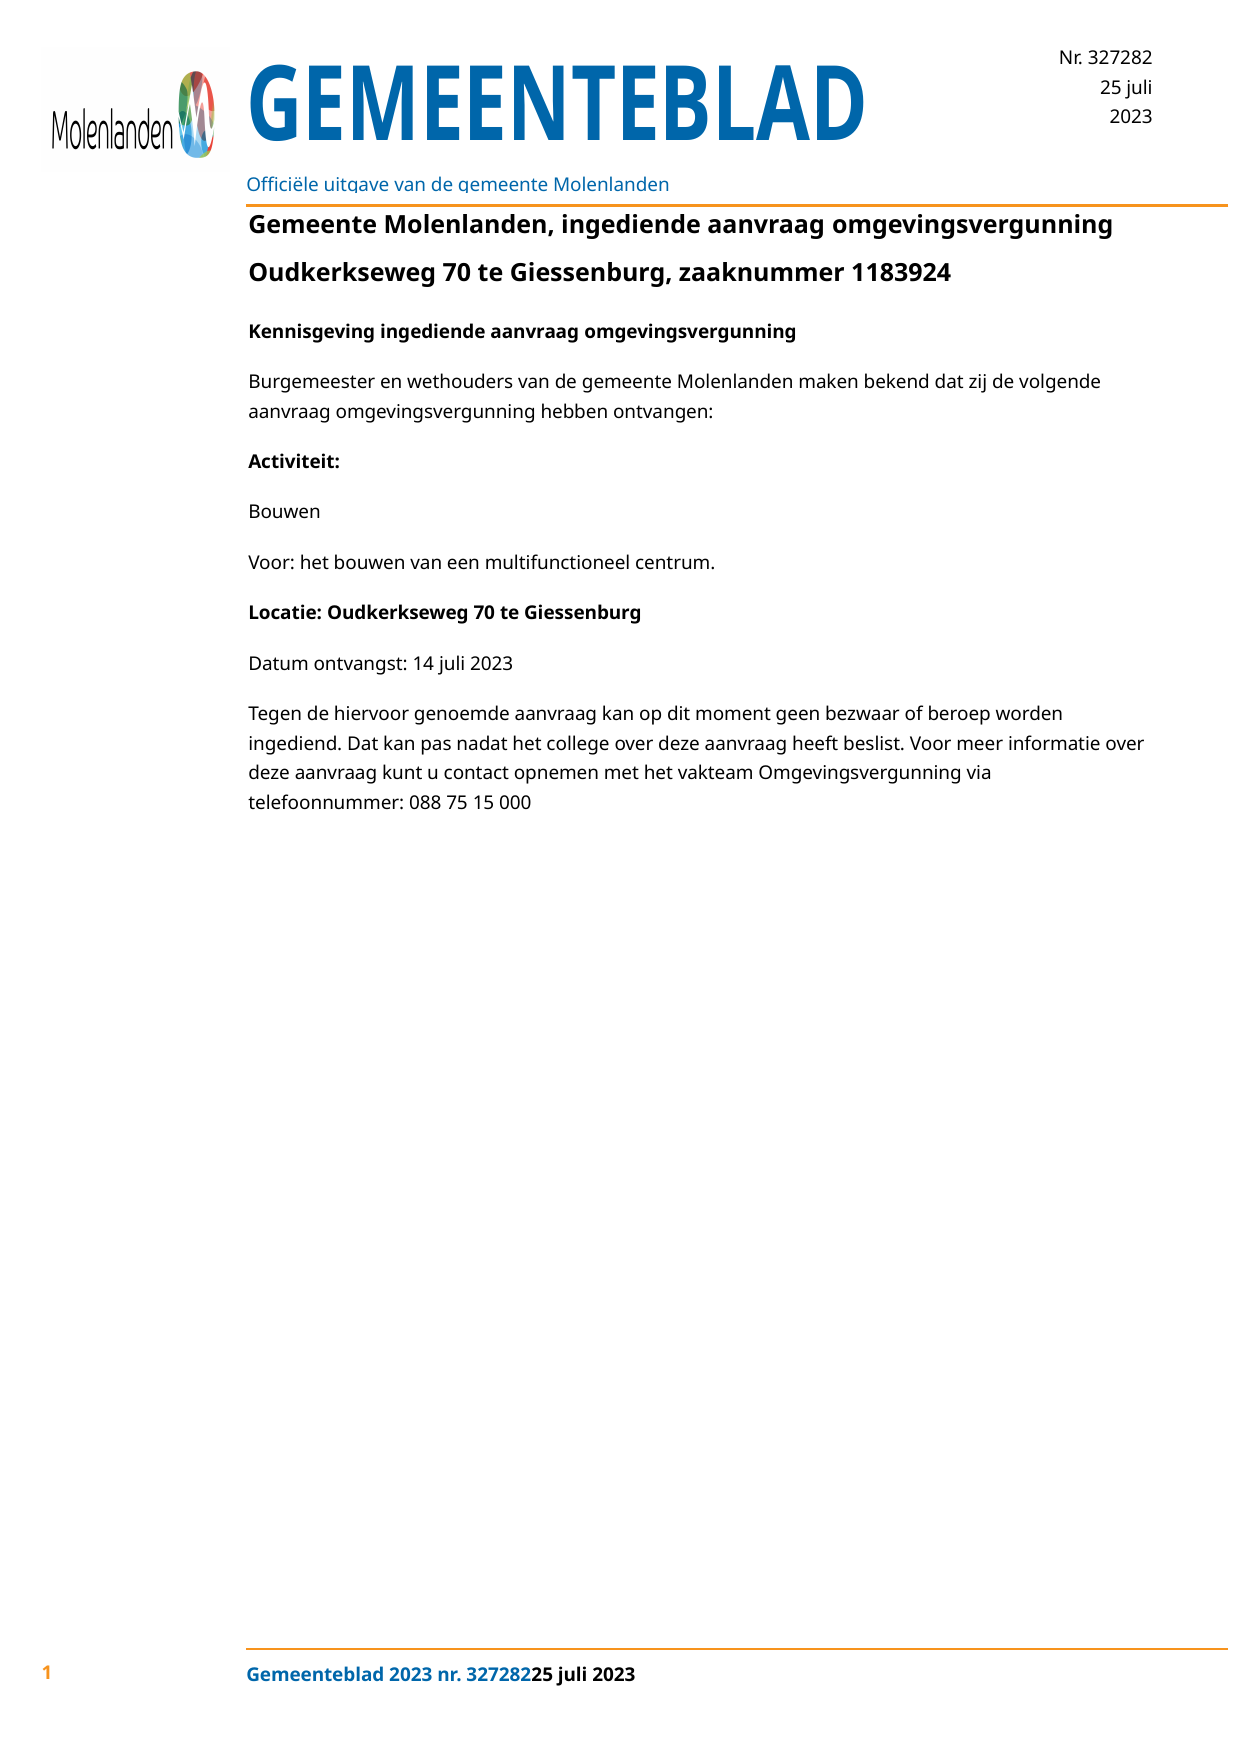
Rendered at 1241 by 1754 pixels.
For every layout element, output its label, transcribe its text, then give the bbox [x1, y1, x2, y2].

text Tegen de hiervoor genoemde aanvraag kan op dit moment geen bezwaar of beroep worden ingediend. Dat kan pas nadat het college over deze aanvraag heeft beslist. Voor meer informatie over deze aanvraag kunt u contact opnemen met het vakteam Omgevingsvergunning via telefoonnummer: 088 75 15 000 [248, 700, 1152, 815]
text Bouwen [248, 499, 1152, 524]
text Activiteit: [248, 448, 1152, 474]
text Kennisgeving ingediende aanvraag omgevingsvergunning [248, 318, 1152, 344]
picture [41, 47, 231, 172]
text Burgemeester en wethouders van de gemeente Molenlanden maken bekend dat zij de volgende aanvraag omgevingsvergunning hebben ontvangen: [248, 368, 1152, 424]
text Datum ontvangst: 14 juli 2023 [248, 650, 1152, 676]
text Gemeente Molenlanden, ingediende aanvraag omgevingsvergunning Oudkerkseweg 70 te Giessenburg, zaaknummer 1183924 [248, 207, 1152, 288]
text Voor: het bouwen van een multifunctioneel centrum. [248, 549, 1152, 575]
text Locatie: Oudkerkseweg 70 te Giessenburg [248, 599, 1152, 625]
